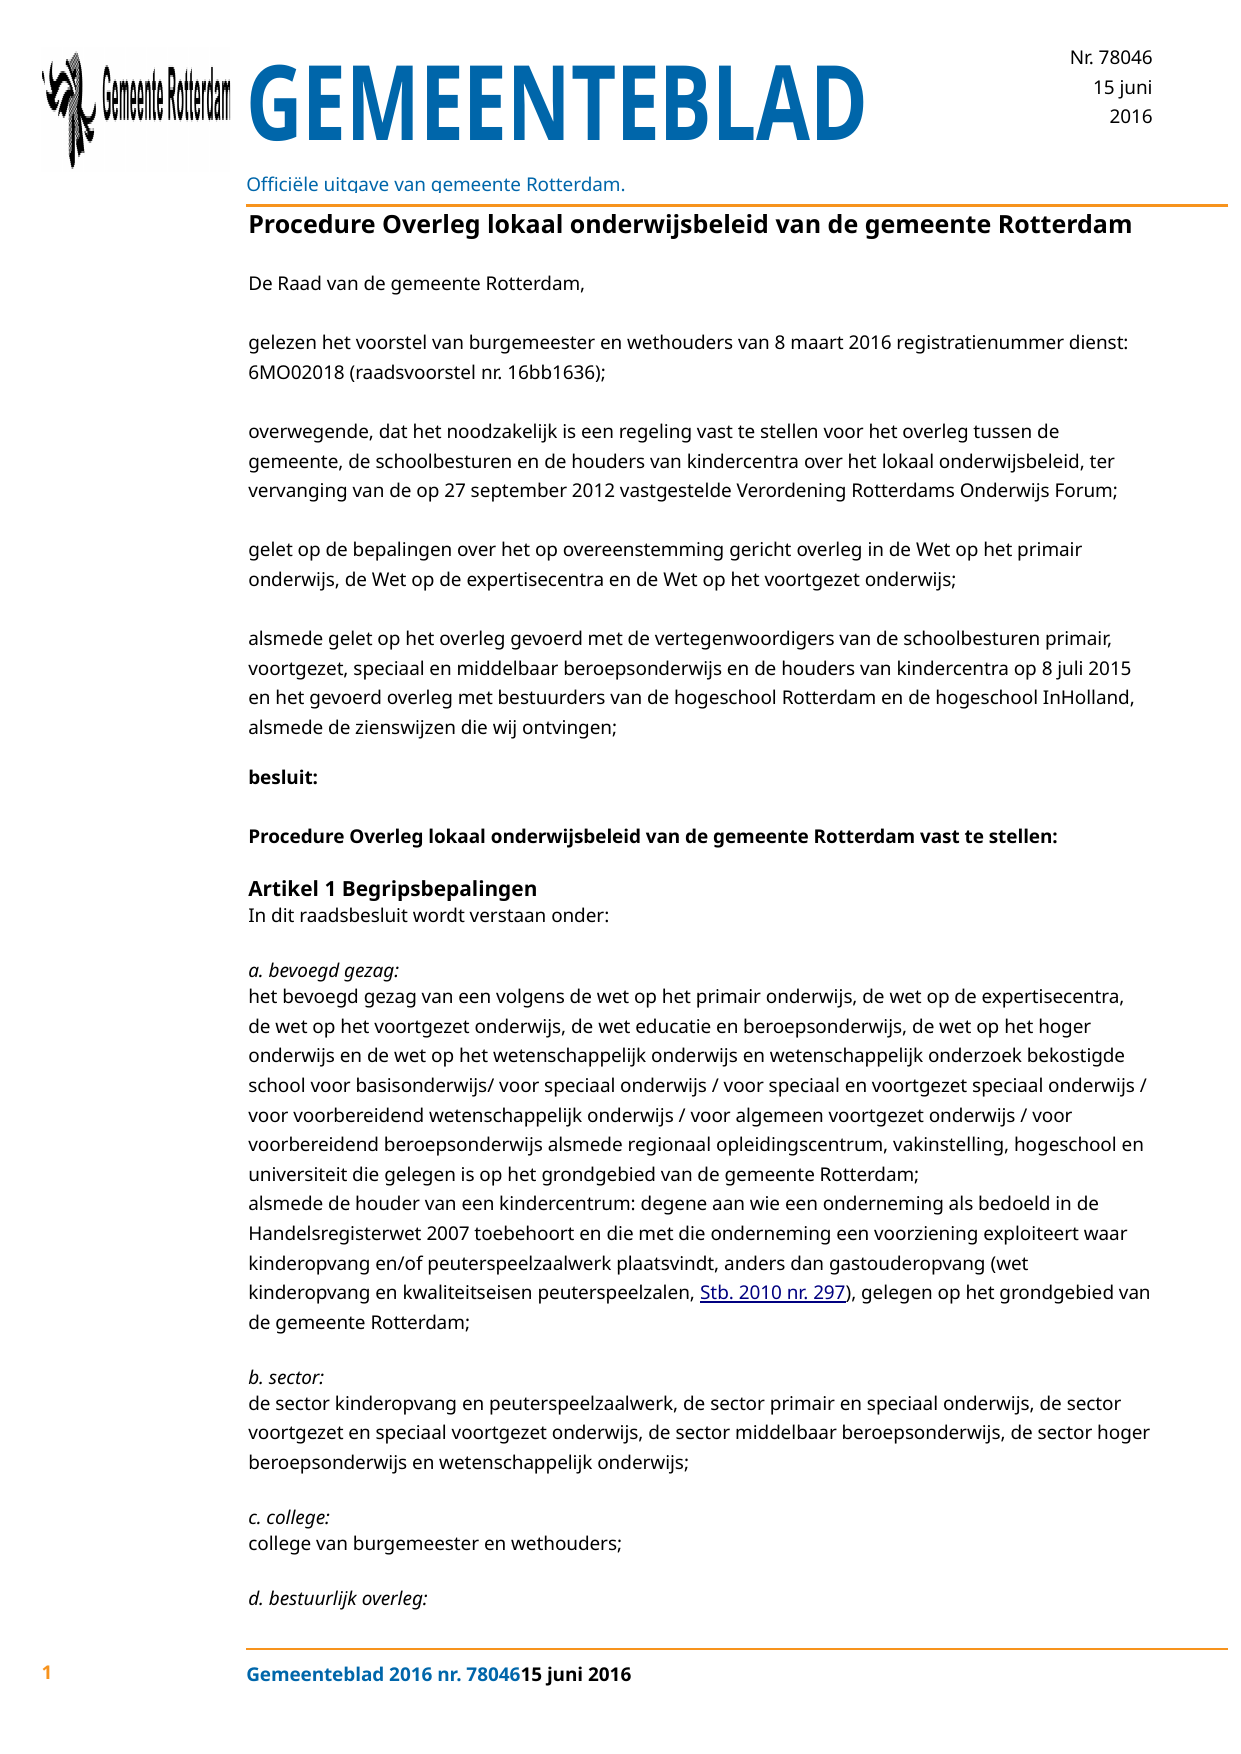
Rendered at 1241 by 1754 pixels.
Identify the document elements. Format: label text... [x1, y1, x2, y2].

text alsmede gelet op het overleg gevoerd met de vertegenwoordigers van de schoolbesturen primair, voortgezet, speciaal en middelbaar beroepsonderwijs en de houders van kindercentra op 8 juli 2015 en het gevoerd overleg met bestuurders van de hogeschool Rotterdam en de hogeschool InHolland, alsmede de zienswijzen die wij ontvingen; [248, 625, 1152, 740]
text Procedure Overleg lokaal onderwijsbeleid van de gemeente Rotterdam vast te stellen: [248, 823, 1152, 849]
text b. sector: [248, 1364, 1152, 1390]
text gelet op de bepalingen over het op overeenstemming gericht overleg in de Wet op het primair onderwijs, de Wet op de expertisecentra en de Wet op het voortgezet onderwijs; [248, 537, 1152, 592]
text alsmede de houder van een kindercentrum: degene aan wie een onderneming als bedoeld in de Handelsregisterwet 2007 toebehoort en die met die onderneming een voorziening exploiteert waar kinderopvang en/of peuterspeelzaalwerk plaatsvindt, anders dan gastouderopvang (wet kinderopvang en kwaliteitseisen peuterspeelzalen, Stb. 2010 nr. 297), gelegen op het grondgebied van de gemeente Rotterdam; [248, 1191, 1152, 1334]
text De Raad van de gemeente Rotterdam, [248, 270, 1152, 296]
text In dit raadsbesluit wordt verstaan onder: [248, 902, 1152, 928]
text de sector kinderopvang en peuterspeelzaalwerk, de sector primair en speciaal onderwijs, de sector voortgezet en speciaal voortgezet onderwijs, de sector middelbaar beroepsonderwijs, de sector hoger beroepsonderwijs en wetenschappelijk onderwijs; [248, 1390, 1152, 1475]
text Procedure Overleg lokaal onderwijsbeleid van de gemeente Rotterdam [248, 207, 1152, 241]
text d. bestuurlijk overleg: [248, 1585, 1152, 1611]
text a. bevoegd gezag: [248, 958, 1152, 983]
text gelezen het voorstel van burgemeester en wethouders van 8 maart 2016 registratienummer dienst: 6MO02018 (raadsvoorstel nr. 16bb1636); [248, 329, 1152, 385]
text Artikel 1 Begripsbepalingen [248, 874, 1152, 902]
picture [41, 47, 231, 172]
text overwegende, dat het noodzakelijk is een regeling vast te stellen voor het overleg tussen de gemeente, de schoolbesturen en de houders van kindercentra over het lokaal onderwijsbeleid, ter vervanging van de op 27 september 2012 vastgestelde Verordening Rotterdams Onderwijs Forum; [248, 418, 1152, 503]
text college van burgemeester en wethouders; [248, 1530, 1152, 1556]
text het bevoegd gezag van een volgens de wet op het primair onderwijs, de wet op de expertisecentra, de wet op het voortgezet onderwijs, de wet educatie en beroepsonderwijs, de wet op het hoger onderwijs en de wet op het wetenschappelijk onderwijs en wetenschappelijk onderzoek bekostigde school voor basisonderwijs/ voor speciaal onderwijs / voor speciaal en voortgezet speciaal onderwijs / voor voorbereidend wetenschappelijk onderwijs / voor algemeen voortgezet onderwijs / voor voorbereidend beroepsonderwijs alsmede regionaal opleidingscentrum, vakinstelling, hogeschool en universiteit die gelegen is op het grondgebied van de gemeente Rotterdam; [248, 983, 1152, 1187]
text c. college: [248, 1504, 1152, 1530]
text besluit: [248, 764, 1152, 790]
